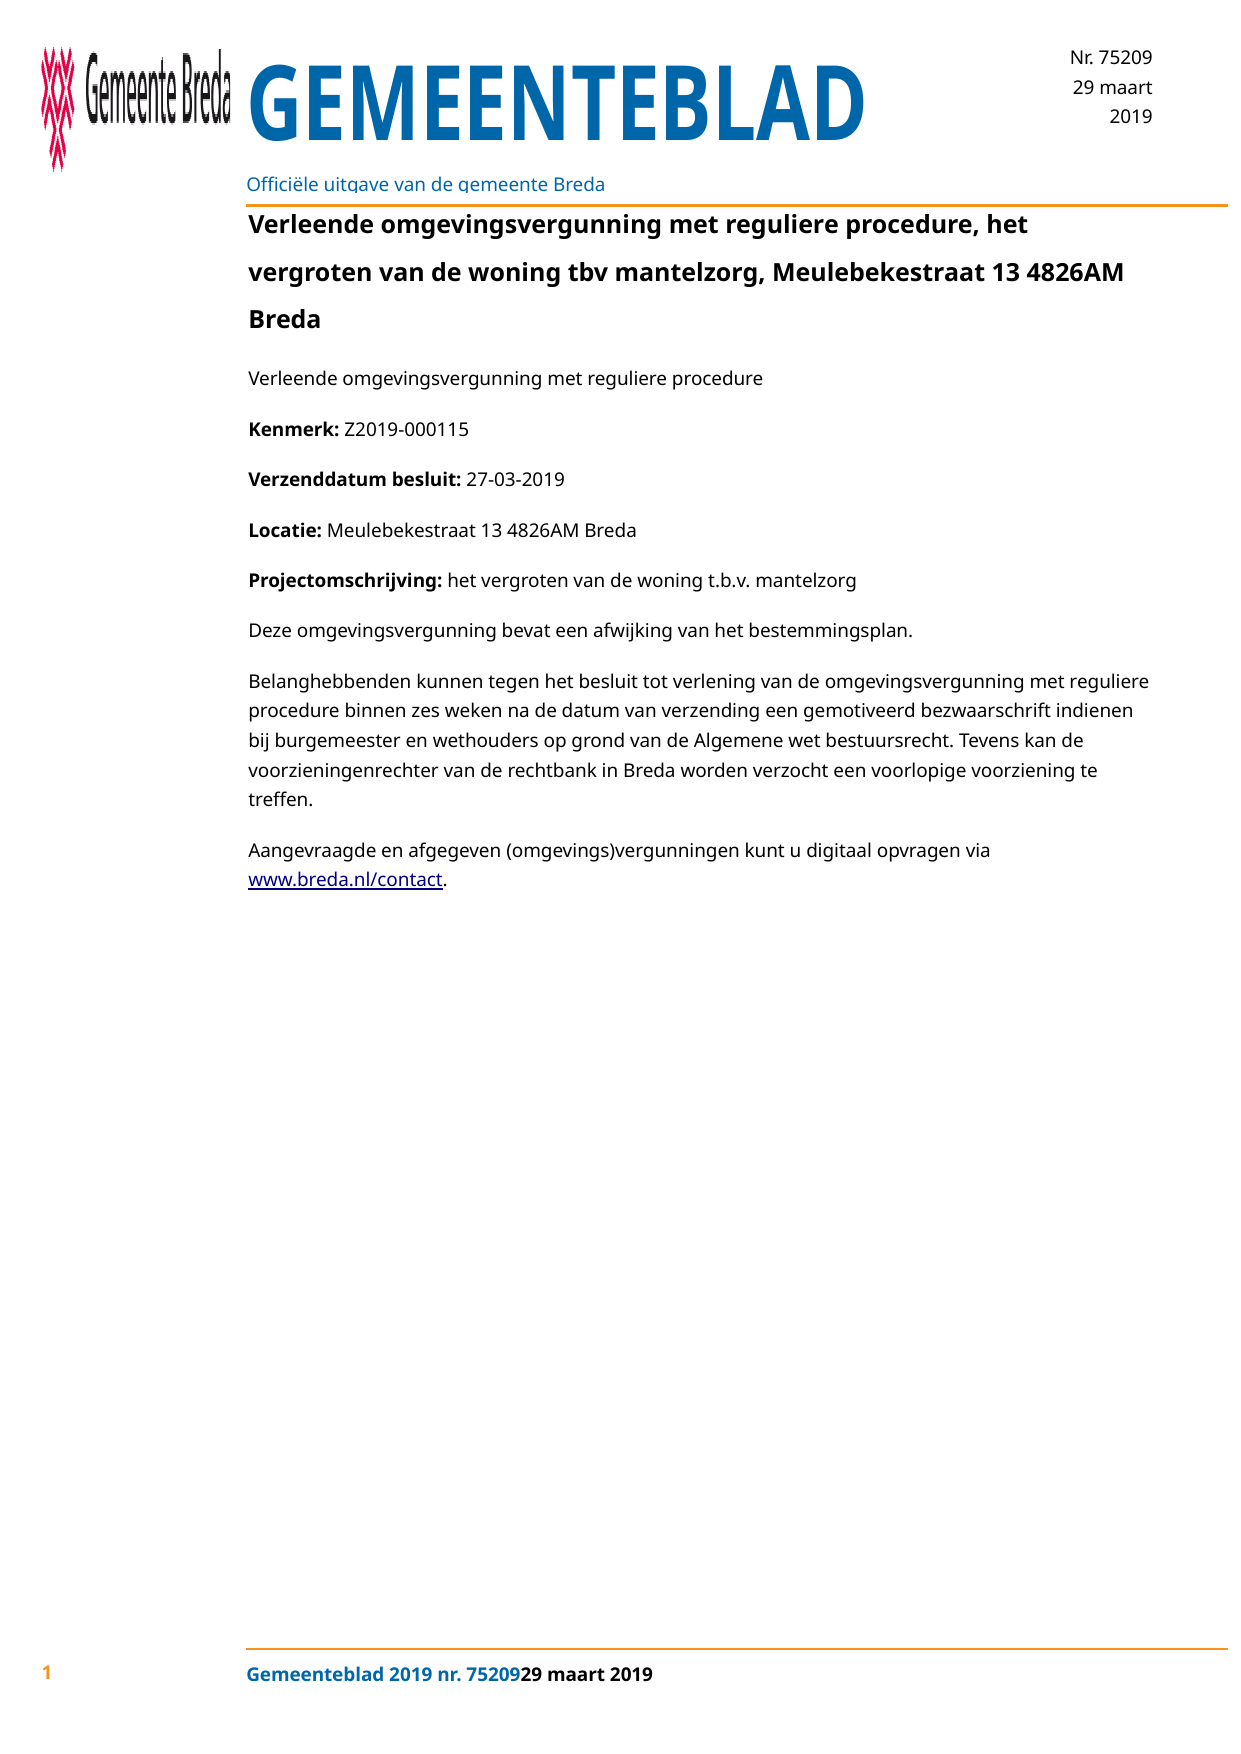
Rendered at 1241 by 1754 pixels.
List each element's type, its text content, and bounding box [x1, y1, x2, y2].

text Verzenddatum besluit: 27-03-2019 [248, 466, 1152, 492]
text Verleende omgevingsvergunning met reguliere procedure [248, 366, 1152, 391]
text Locatie: Meulebekestraat 13 4826AM Breda [248, 517, 1152, 542]
text Kenmerk: Z2019-000115 [248, 416, 1152, 442]
text Projectomschrijving: het vergroten van de woning t.b.v. mantelzorg [248, 567, 1152, 593]
text Belanghebbenden kunnen tegen het besluit tot verlening van de omgevingsvergunning met reguliere procedure binnen zes weken na de datum van verzending een gemotiveerd bezwaarschrift indienen bij burgemeester en wethouders op grond van de Algemene wet bestuursrecht. Tevens kan de voorzieningenrechter van de rechtbank in Breda worden verzocht een voorlopige voorziening te treffen. [248, 668, 1152, 812]
text Aangevraagde en afgegeven (omgevings)vergunningen kunt u digitaal opvragen via www.breda.nl/contact. [248, 837, 1152, 892]
picture [41, 47, 231, 172]
text Deze omgevingsvergunning bevat een afwijking van het bestemmingsplan. [248, 618, 1152, 643]
text Verleende omgevingsvergunning met reguliere procedure, het vergroten van de woning tbv mantelzorg, Meulebekestraat 13 4826AM Breda [248, 207, 1152, 336]
